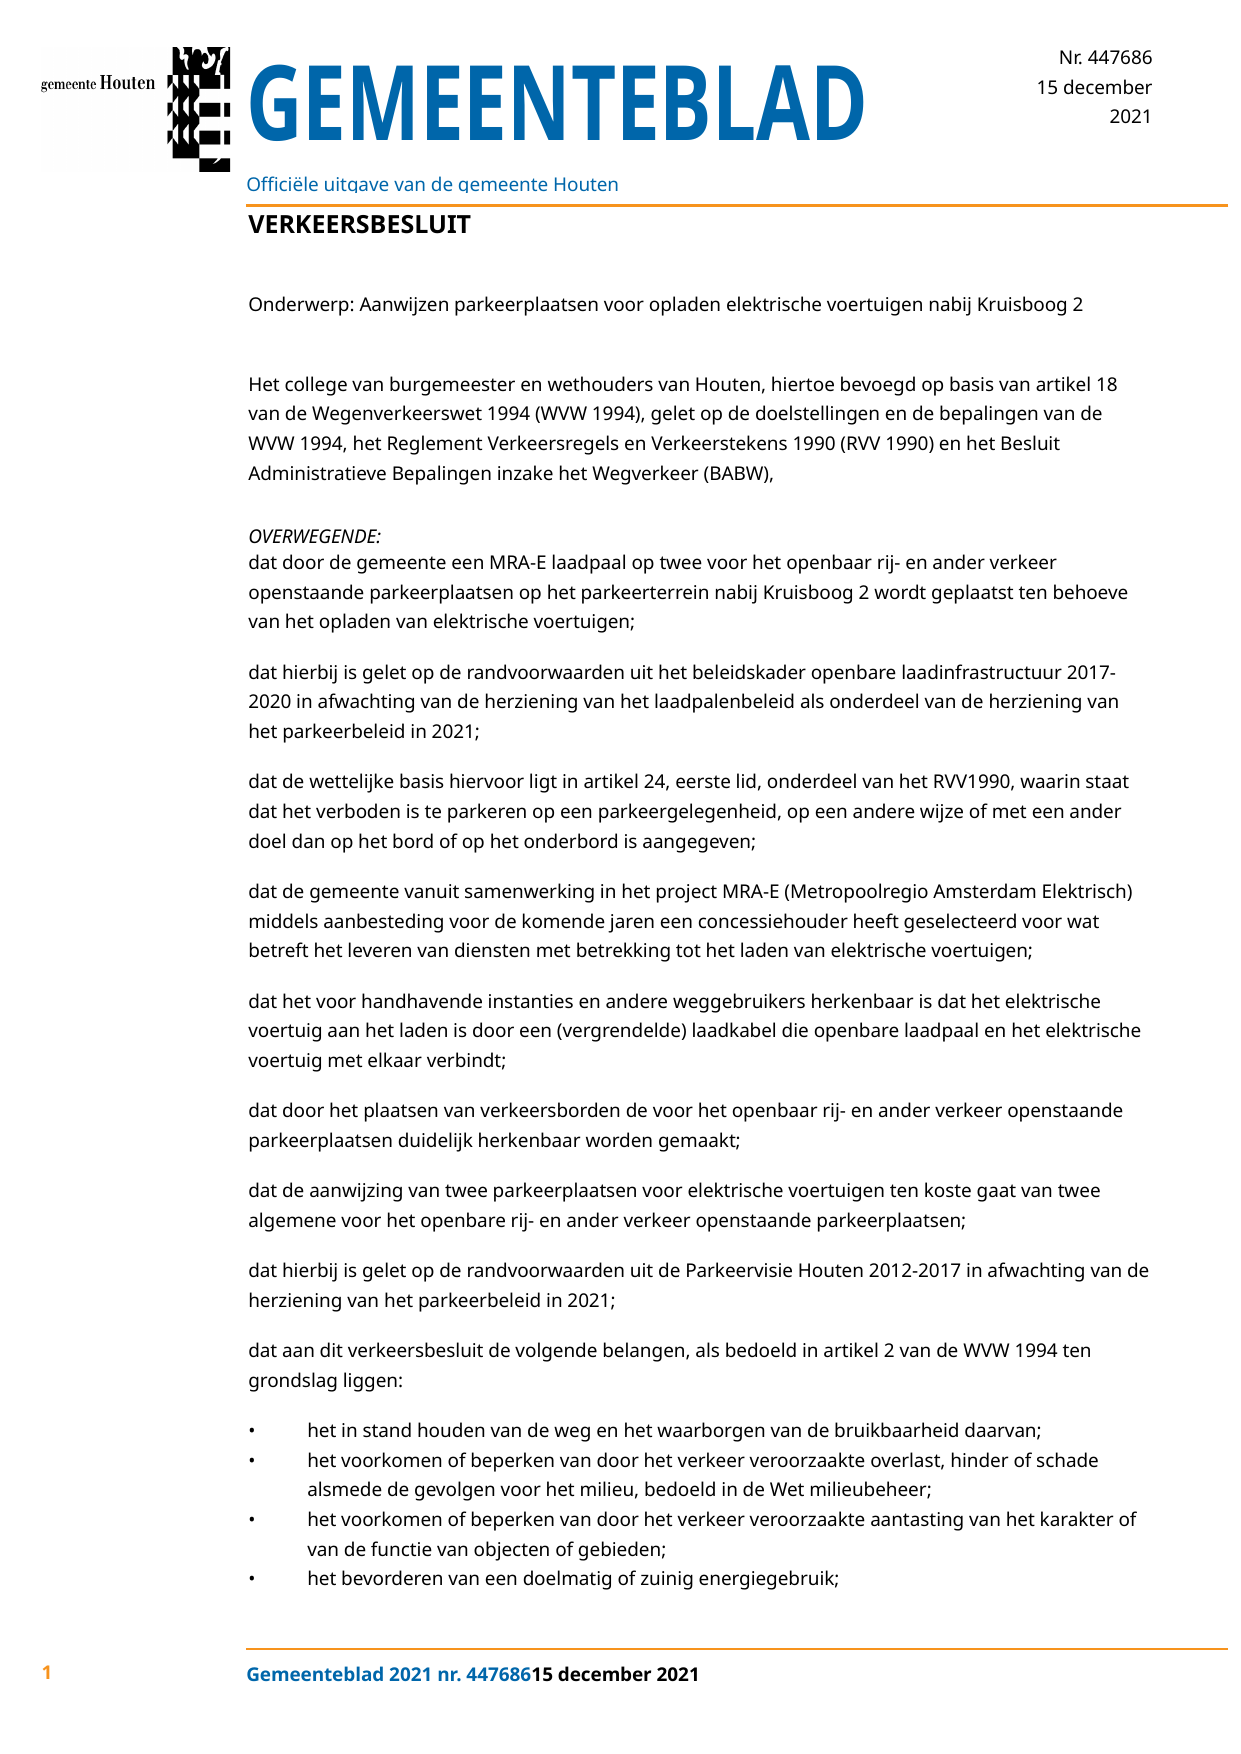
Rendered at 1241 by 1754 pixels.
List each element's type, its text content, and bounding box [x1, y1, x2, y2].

text dat hierbij is gelet op de randvoorwaarden uit het beleidskader openbare laadinfrastructuur 2017-2020 in afwachting van de herziening van het laadpalenbeleid als onderdeel van de herziening van het parkeerbeleid in 2021; [248, 659, 1152, 744]
list het voorkomen of beperken van door het verkeer veroorzaakte overlast, hinder of schade alsmede de gevolgen voor het milieu, bedoeld in de Wet milieubeheer; [248, 1447, 1152, 1502]
text VERKEERSBESLUIT [248, 207, 1152, 241]
text dat door de gemeente een MRA-E laadpaal op twee voor het openbaar rij- en ander verkeer openstaande parkeerplaatsen op het parkeerterrein nabij Kruisboog 2 wordt geplaatst ten behoeve van het opladen van elektrische voertuigen; [248, 549, 1152, 634]
list het bevorderen van een doelmatig of zuinig energiegebruik; [248, 1565, 1152, 1591]
text dat de gemeente vanuit samenwerking in het project MRA-E (Metropoolregio Amsterdam Elektrisch) middels aanbesteding voor de komende jaren een concessiehouder heeft geselecteerd voor wat betreft het leveren van diensten met betrekking tot het laden van elektrische voertuigen; [248, 878, 1152, 963]
list het voorkomen of beperken van door het verkeer veroorzaakte aantasting van het karakter of van de functie van objecten of gebieden; [248, 1506, 1152, 1561]
text dat de wettelijke basis hiervoor ligt in artikel 24, eerste lid, onderdeel van het RVV1990, waarin staat dat het verboden is te parkeren op een parkeergelegenheid, op een andere wijze of met een ander doel dan op het bord of op het onderbord is aangegeven; [248, 769, 1152, 853]
text dat de aanwijzing van twee parkeerplaatsen voor elektrische voertuigen ten koste gaat van twee algemene voor het openbare rij- en ander verkeer openstaande parkeerplaatsen; [248, 1177, 1152, 1233]
text dat het voor handhavende instanties en andere weggebruikers herkenbaar is dat het elektrische voertuig aan het laden is door een (vergrendelde) laadkabel die openbare laadpaal en het elektrische voertuig met elkaar verbindt; [248, 988, 1152, 1073]
text dat door het plaatsen van verkeersborden de voor het openbaar rij- en ander verkeer openstaande parkeerplaatsen duidelijk herkenbaar worden gemaakt; [248, 1097, 1152, 1153]
text Onderwerp: Aanwijzen parkeerplaatsen voor opladen elektrische voertuigen nabij Kruisboog 2 [248, 291, 1152, 317]
picture [41, 47, 231, 172]
text Het college van burgemeester en wethouders van Houten, hiertoe bevoegd op basis van artikel 18 van de Wegenverkeerswet 1994 (WVW 1994), gelet op de doelstellingen en de bepalingen van de WVW 1994, het Reglement Verkeersregels en Verkeerstekens 1990 (RVV 1990) en het Besluit Administratieve Bepalingen inzake het Wegverkeer (BABW), [248, 371, 1152, 486]
text dat hierbij is gelet op de randvoorwaarden uit de Parkeervisie Houten 2012-2017 in afwachting van de herziening van het parkeerbeleid in 2021; [248, 1257, 1152, 1313]
list het in stand houden van de weg en het waarborgen van de bruikbaarheid daarvan; [248, 1417, 1152, 1443]
text OVERWEGENDE: [248, 524, 1152, 549]
text dat aan dit verkeersbesluit de volgende belangen, als bedoeld in artikel 2 van de WVW 1994 ten grondslag liggen: [248, 1337, 1152, 1393]
